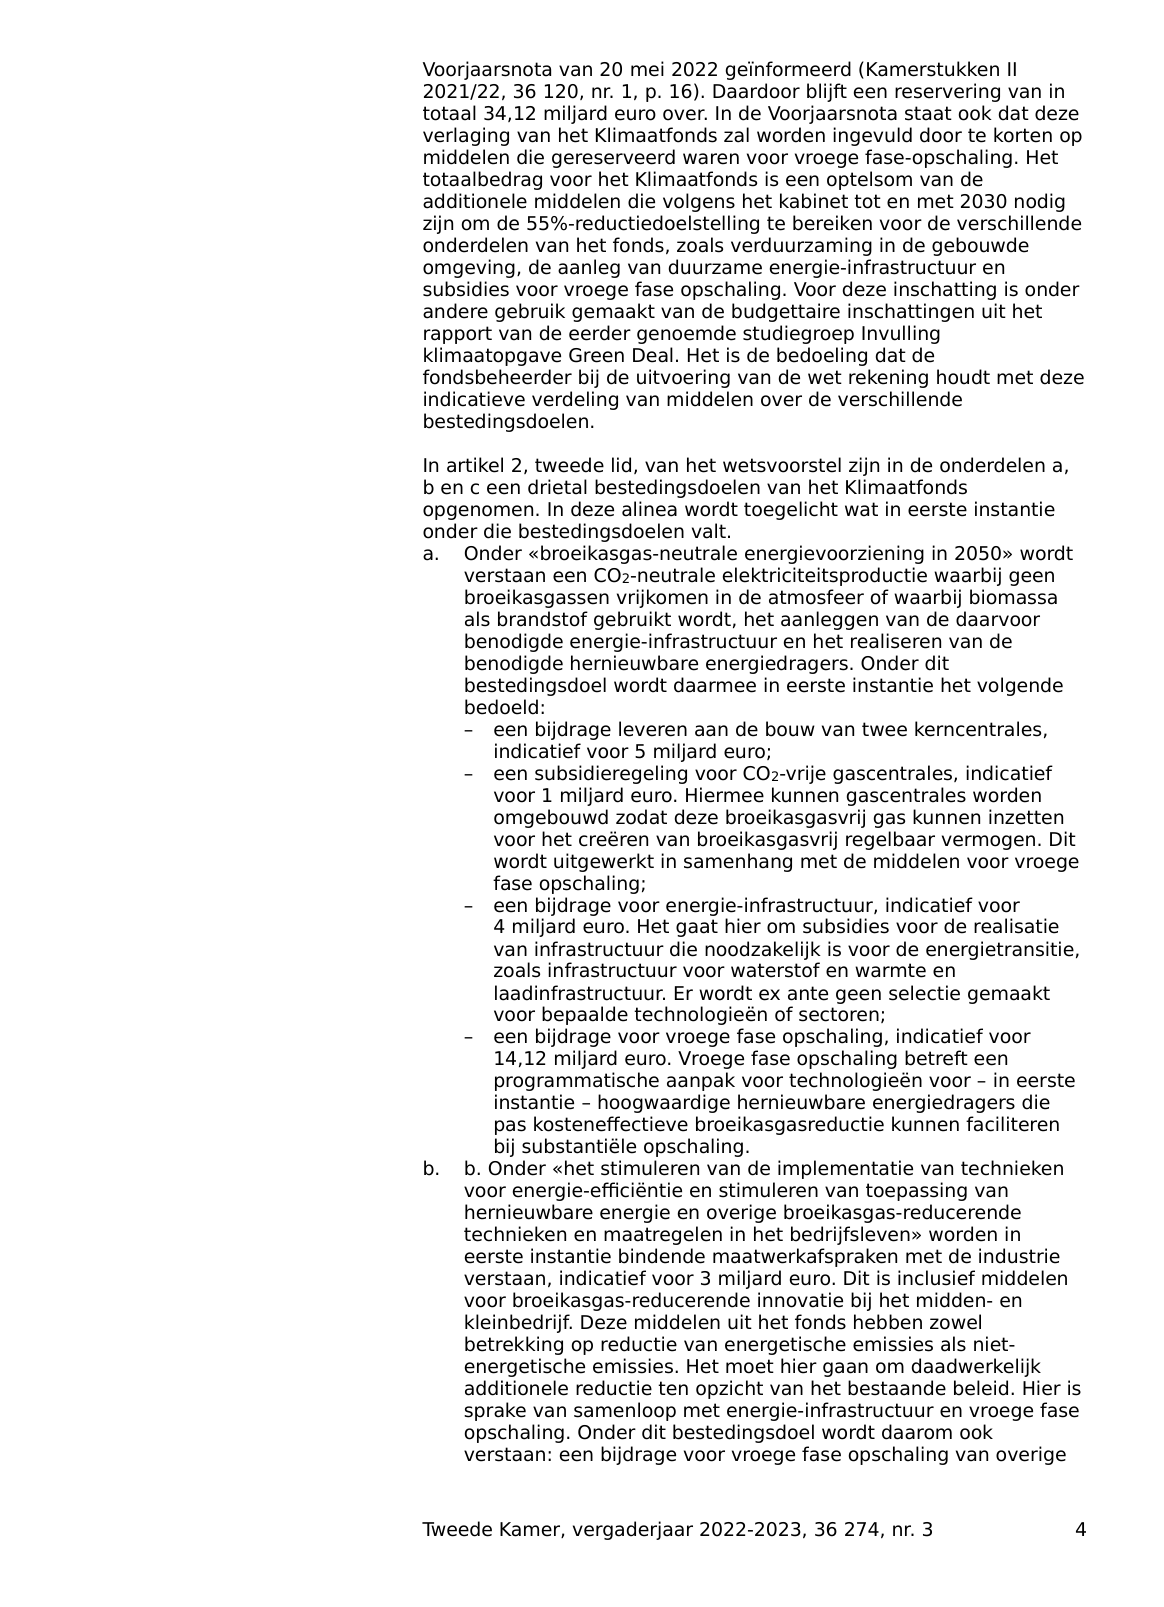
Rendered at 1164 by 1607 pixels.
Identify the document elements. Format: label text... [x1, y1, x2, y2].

text – een subsidieregeling voor CO2-vrije gascentrales, indicatief voor 1 miljard euro. Hiermee kunnen gascentrales worden omgebouwd zodat deze broeikasgasvrij gas kunnen inzetten voor het creëren van broeikasgasvrij regelbaar vermogen. Dit wordt uitgewerkt in samenhang met de middelen voor vroege fase opschaling; [464, 763, 1087, 894]
text a. Onder «broeikasgas-neutrale energievoorziening in 2050» wordt verstaan een CO2-neutrale elektriciteitsproductie waarbij geen broeikasgassen vrijkomen in de atmosfeer of waarbij biomassa als brandstof gebruikt wordt, het aanleggen van de daarvoor benodigde energie-infrastructuur en het realiseren van de benodigde hernieuwbare energiedragers. Onder dit bestedingsdoel wordt daarmee in eerste instantie het volgende bedoeld: [422, 543, 1087, 719]
text Voorjaarsnota van 20 mei 2022 geïnformeerd (Kamerstukken II 2021/22, 36 120, nr. 1, p. 16). Daardoor blijft een reservering van in totaal 34,12 miljard euro over. In de Voorjaarsnota staat ook dat deze verlaging van het Klimaatfonds zal worden ingevuld door te korten op middelen die gereserveerd waren voor vroege fase-opschaling. Het totaalbedrag voor het Klimaatfonds is een optelsom van de additionele middelen die volgens het kabinet tot en met 2030 nodig zijn om de 55%-reductiedoelstelling te bereiken voor de verschillende onderdelen van het fonds, zoals verduurzaming in de gebouwde omgeving, de aanleg van duurzame energie-infrastructuur en subsidies voor vroege fase opschaling. Voor deze inschatting is onder andere gebruik gemaakt van de budgettaire inschattingen uit het rapport van de eerder genoemde studiegroep Invulling klimaatopgave Green Deal. Het is de bedoeling dat de fondsbeheerder bij de uitvoering van de wet rekening houdt met deze indicatieve verdeling van middelen over de verschillende bestedingsdoelen. [422, 59, 1087, 433]
text In artikel 2, tweede lid, van het wetsvoorstel zijn in de onderdelen a, b en c een drietal bestedingsdoelen van het Klimaatfonds opgenomen. In deze alinea wordt toegelicht wat in eerste instantie onder die bestedingsdoelen valt. [422, 455, 1087, 543]
text b. b. Onder «het stimuleren van de implementatie van technieken voor energie-efficiëntie en stimuleren van toepassing van hernieuwbare energie en overige broeikasgas-reducerende technieken en maatregelen in het bedrijfsleven» worden in eerste instantie bindende maatwerkafspraken met de industrie verstaan, indicatief voor 3 miljard euro. Dit is inclusief middelen voor broeikasgas-reducerende innovatie bij het midden- en kleinbedrijf. Deze middelen uit het fonds hebben zowel betrekking op reductie van energetische emissies als niet-energetische emissies. Het moet hier gaan om daadwerkelijk additionele reductie ten opzicht van het bestaande beleid. Hier is sprake van samenloop met energie-infrastructuur en vroege fase opschaling. Onder dit bestedingsdoel wordt daarom ook verstaan: een bijdrage voor vroege fase opschaling van overige [422, 1158, 1087, 1466]
text – een bijdrage leveren aan de bouw van twee kerncentrales, indicatief voor 5 miljard euro; [464, 719, 1087, 763]
text – een bijdrage voor energie-infrastructuur, indicatief voor 4 miljard euro. Het gaat hier om subsidies voor de realisatie van infrastructuur die noodzakelijk is voor de energietransitie, zoals infrastructuur voor waterstof en warmte en laadinfrastructuur. Er wordt ex ante geen selectie gemaakt voor bepaalde technologieën of sectoren; [464, 894, 1087, 1026]
text – een bijdrage voor vroege fase opschaling, indicatief voor 14,12 miljard euro. Vroege fase opschaling betreft een programmatische aanpak voor technologieën voor – in eerste instantie – hoogwaardige hernieuwbare energiedragers die pas kosteneffectieve broeikasgasreductie kunnen faciliteren bij substantiële opschaling. [464, 1026, 1087, 1158]
